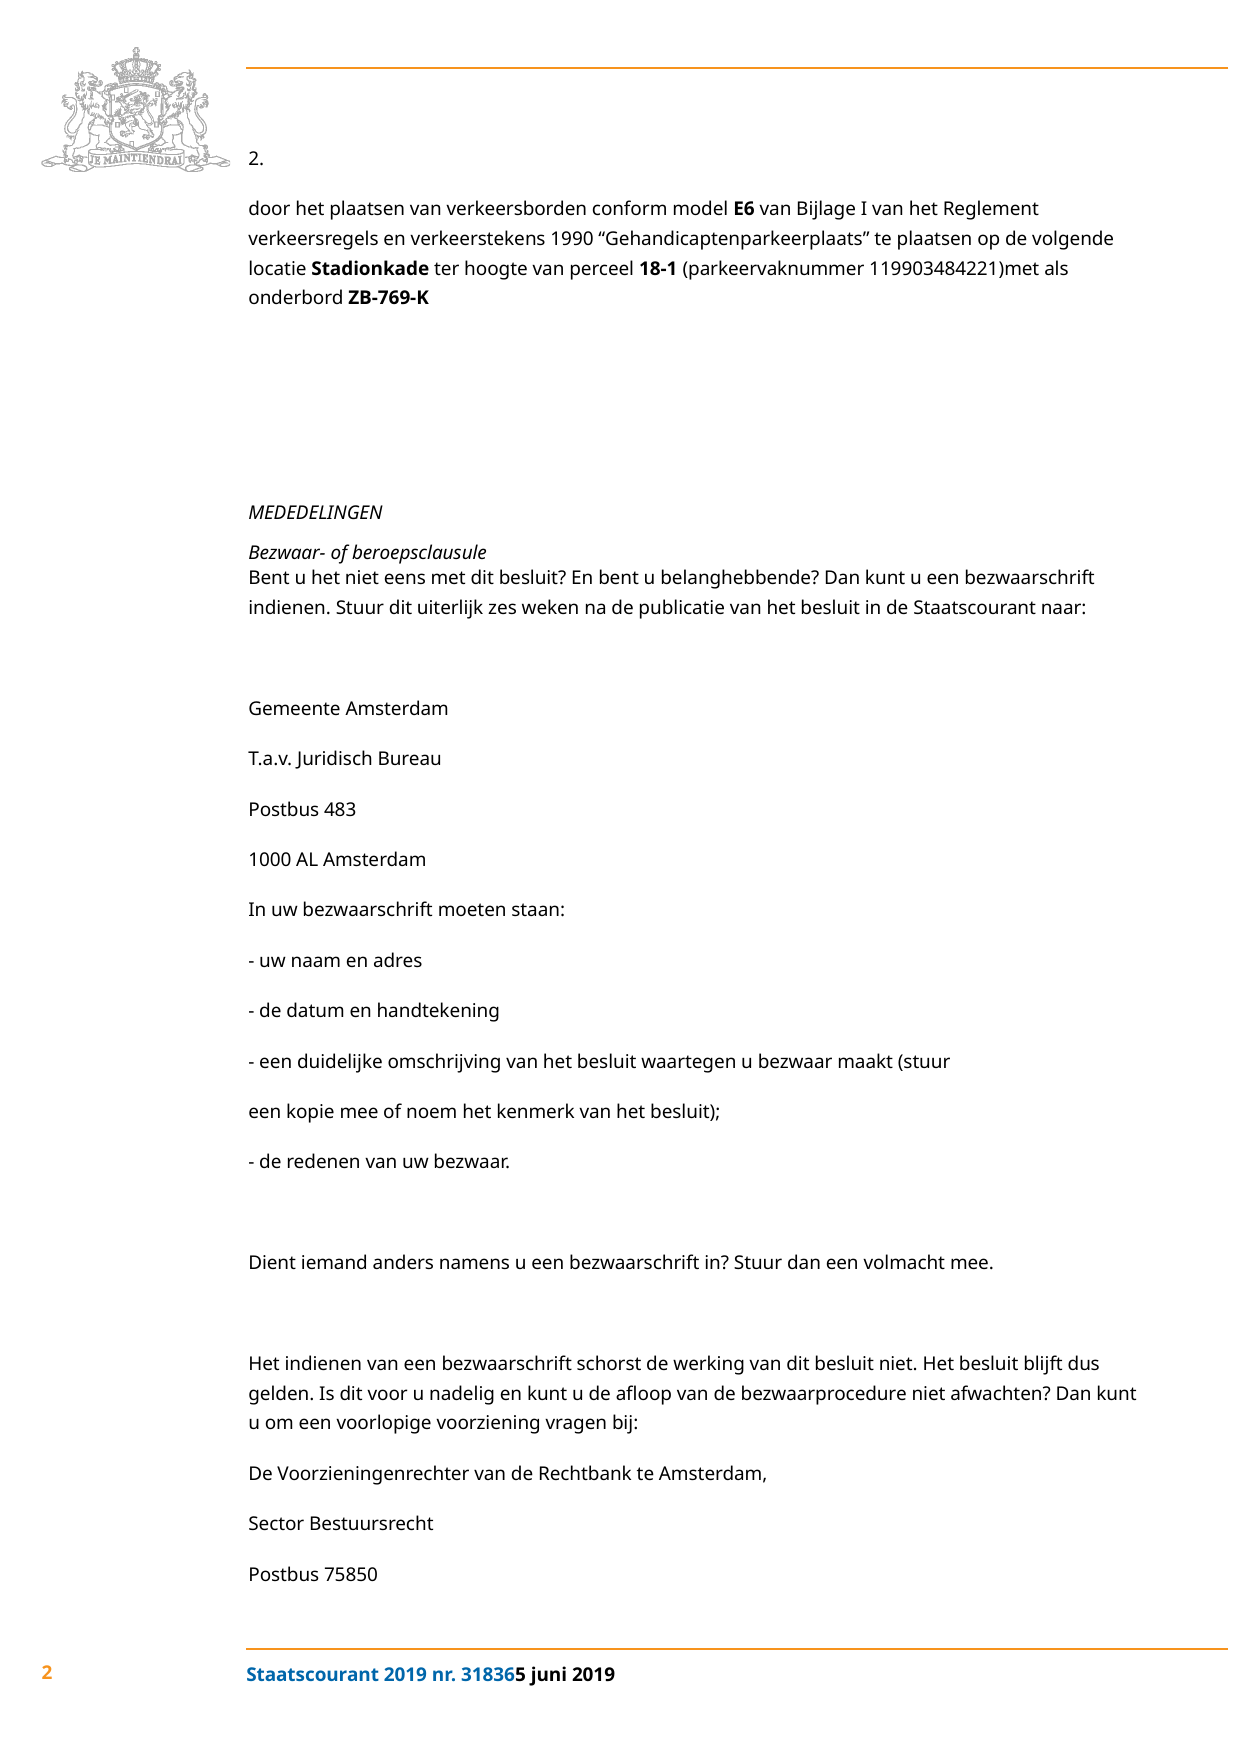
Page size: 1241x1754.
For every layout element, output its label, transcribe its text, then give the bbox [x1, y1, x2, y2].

text Gemeente Amsterdam [248, 695, 1152, 721]
text T.a.v. Juridisch Bureau [248, 745, 1152, 771]
text 2. [248, 145, 1152, 171]
text - de datum en handtekening [248, 997, 1152, 1023]
text Het indienen van een bezwaarschrift schorst de werking van dit besluit niet. Het besluit blijft dus gelden. Is dit voor u nadelig en kunt u de afloop van de bezwaarprocedure niet afwachten? Dan kunt u om een voorlopige voorziening vragen bij: [248, 1350, 1152, 1435]
text Dient iemand anders namens u een bezwaarschrift in? Stuur dan een volmacht mee. [248, 1249, 1152, 1275]
text een kopie mee of noem het kenmerk van het besluit); [248, 1098, 1152, 1124]
text MEDEDELINGEN [248, 499, 1152, 525]
text Postbus 483 [248, 796, 1152, 822]
text door het plaatsen van verkeersborden conform model E6 van Bijlage I van het Reglement verkeersregels en verkeerstekens 1990 “Gehandicaptenparkeerplaats” te plaatsen op de volgende locatie Stadionkade ter hoogte van perceel 18-1 (parkeervaknummer 119903484221)met als onderbord ZB-769-K [248, 196, 1152, 310]
text In uw bezwaarschrift moeten staan: [248, 897, 1152, 922]
text - uw naam en adres [248, 947, 1152, 973]
text - de redenen van uw bezwaar. [248, 1149, 1152, 1174]
text Sector Bestuursrecht [248, 1510, 1152, 1536]
picture [41, 47, 231, 172]
text Bezwaar- of beroepsclausule [248, 539, 1152, 564]
text Bent u het niet eens met dit besluit? En bent u belanghebbende? Dan kunt u een bezwaarschrift indienen. Stuur dit uiterlijk zes weken na de publicatie van het besluit in de Staatscourant naar: [248, 564, 1152, 620]
text De Voorzieningenrechter van de Rechtbank te Amsterdam, [248, 1460, 1152, 1486]
text Postbus 75850 [248, 1561, 1152, 1587]
text 1000 AL Amsterdam [248, 846, 1152, 872]
text - een duidelijke omschrijving van het besluit waartegen u bezwaar maakt (stuur [248, 1048, 1152, 1074]
